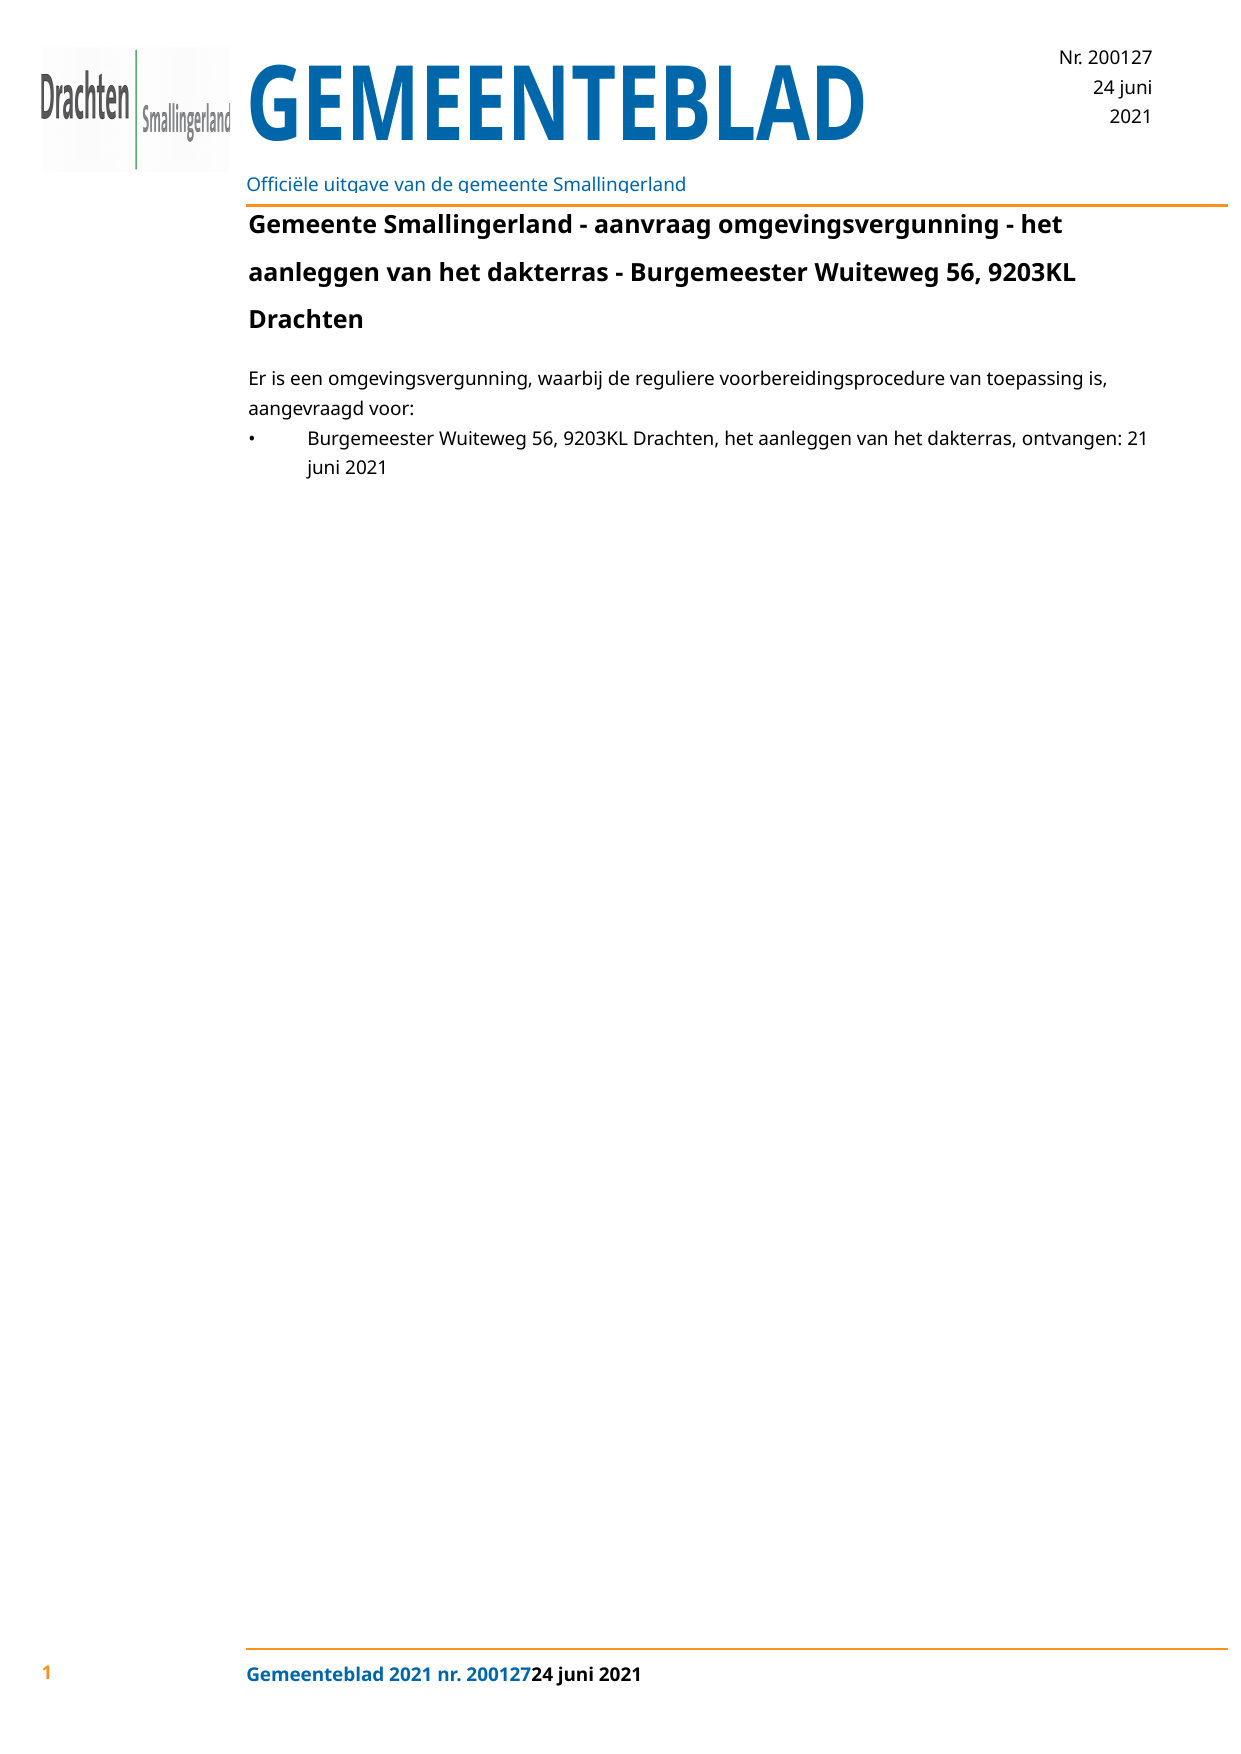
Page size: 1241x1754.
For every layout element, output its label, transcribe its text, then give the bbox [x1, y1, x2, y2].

picture [41, 47, 231, 172]
text Er is een omgevingsvergunning, waarbij de reguliere voorbereidingsprocedure van toepassing is, aangevraagd voor: [248, 366, 1152, 421]
text Gemeente Smallingerland - aanvraag omgevingsvergunning - het aanleggen van het dakterras - Burgemeester Wuiteweg 56, 9203KL Drachten [248, 207, 1152, 336]
list Burgemeester Wuiteweg 56, 9203KL Drachten, het aanleggen van het dakterras, ontvangen: 21 juni 2021 [248, 425, 1152, 480]
